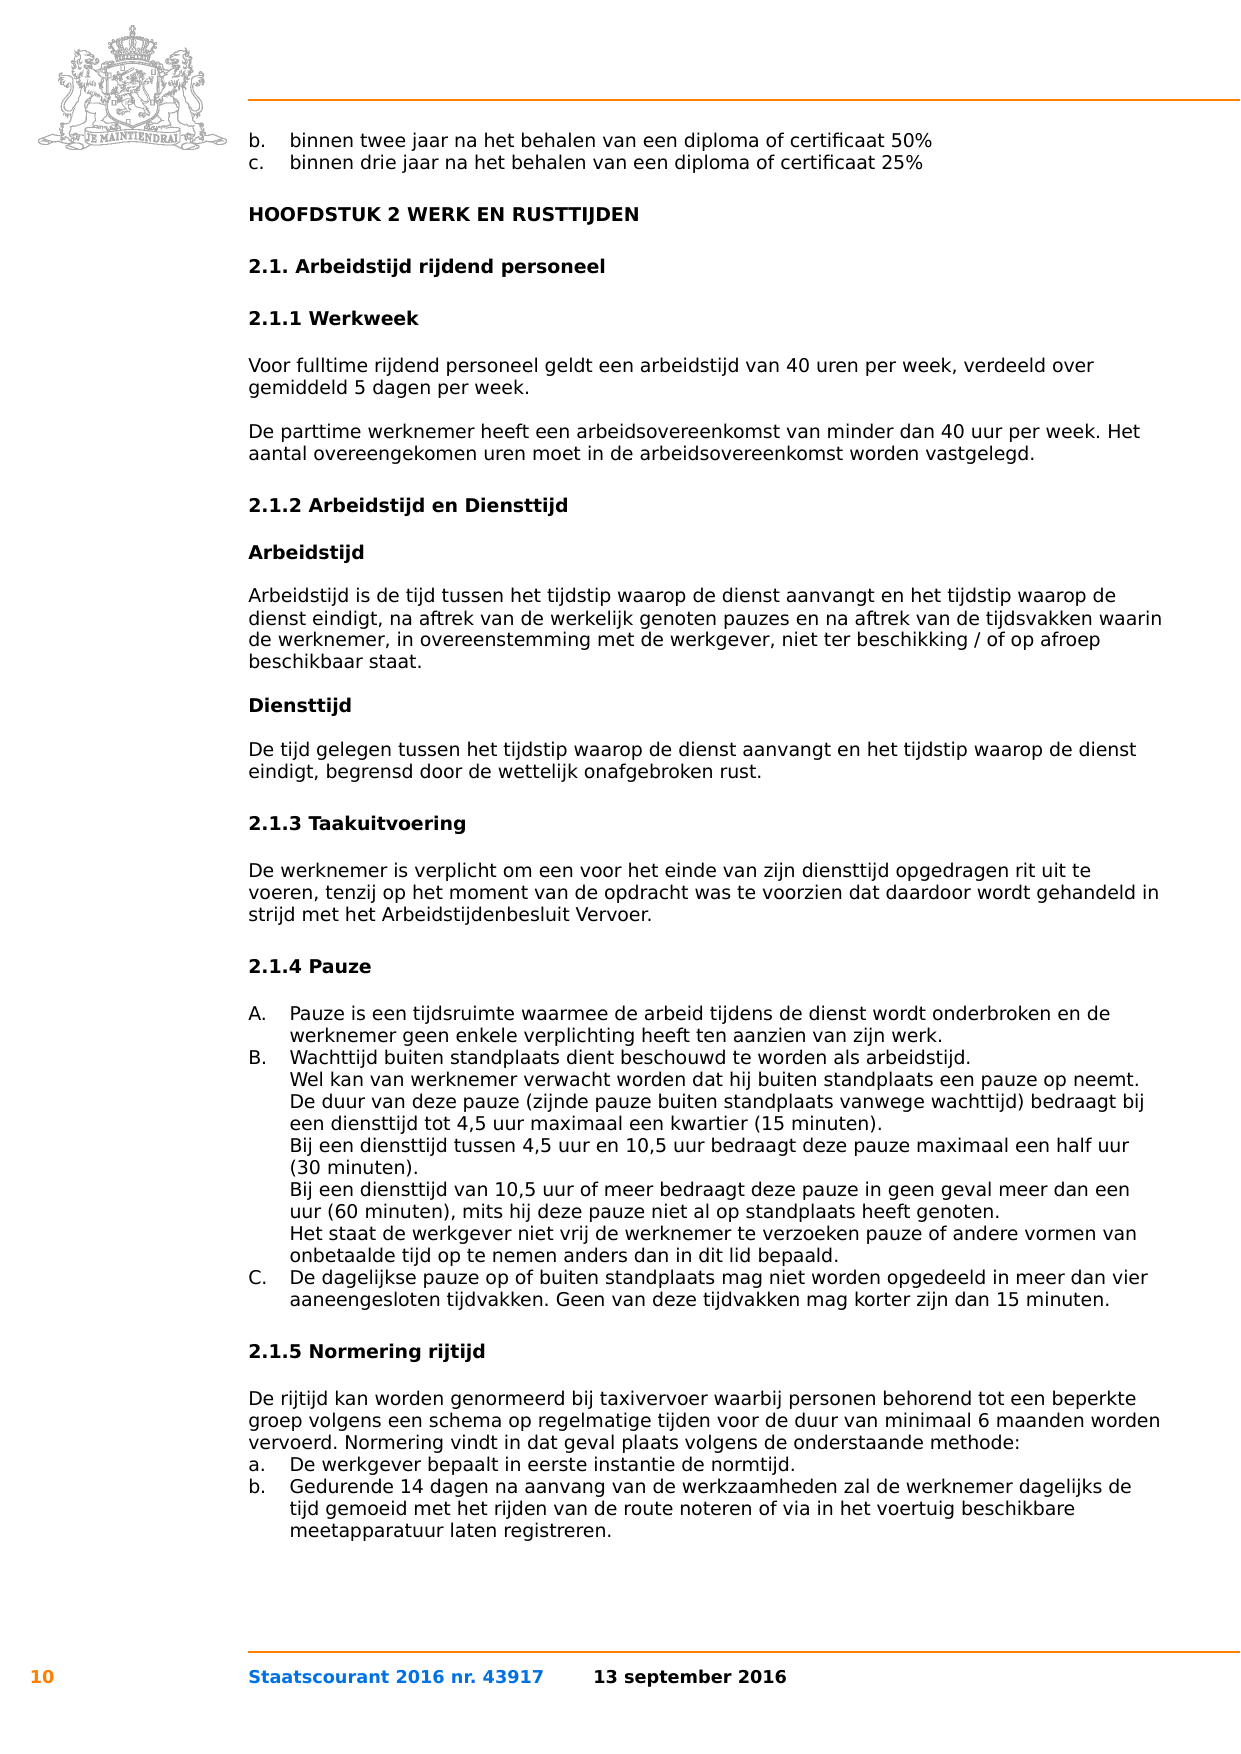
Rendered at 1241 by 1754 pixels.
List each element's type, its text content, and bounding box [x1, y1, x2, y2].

text Bij een diensttijd tussen 4,5 uur en 10,5 uur bedraagt deze pauze maximaal een half uur (30 minuten). [289, 1135, 1163, 1179]
subtitle 2.1. Arbeidstijd rijdend personeel [248, 256, 1163, 278]
text c. binnen drie jaar na het behalen van een diploma of certificaat 25% [248, 152, 1163, 174]
text De duur van deze pauze (zijnde pauze buiten standplaats vanwege wachttijd) bedraagt bij een diensttijd tot 4,5 uur maximaal een kwartier (15 minuten). [289, 1091, 1163, 1135]
text De parttime werknemer heeft een arbeidsovereenkomst van minder dan 40 uur per week. Het aantal overeengekomen uren moet in de arbeidsovereenkomst worden vastgelegd. [248, 421, 1163, 464]
subtitle 2.1.1 Werkweek [248, 308, 1163, 330]
text Bij een diensttijd van 10,5 uur of meer bedraagt deze pauze in geen geval meer dan een uur (60 minuten), mits hij deze pauze niet al op standplaats heeft genoten. [289, 1179, 1163, 1223]
subtitle Diensttijd [248, 695, 1163, 717]
text C. De dagelijkse pauze op of buiten standplaats mag niet worden opgedeeld in meer dan vier aaneengesloten tijdvakken. Geen van deze tijdvakken mag korter zijn dan 15 minuten. [248, 1267, 1163, 1311]
text Wel kan van werknemer verwacht worden dat hij buiten standplaats een pauze op neemt. [289, 1069, 1163, 1091]
text Het staat de werkgever niet vrij de werknemer te verzoeken pauze of andere vormen van onbetaalde tijd op te nemen anders dan in dit lid bepaald. [289, 1223, 1163, 1267]
text B. Wachttijd buiten standplaats dient beschouwd te worden als arbeidstijd. [248, 1047, 1163, 1069]
text De werknemer is verplicht om een voor het einde van zijn diensttijd opgedragen rit uit te voeren, tenzij op het moment van de opdracht was te voorzien dat daardoor wordt gehandeld in strijd met het Arbeidstijdenbesluit Vervoer. [248, 860, 1163, 926]
subtitle 2.1.5 Normering rijtijd [248, 1341, 1163, 1363]
subtitle 2.1.4 Pauze [248, 956, 1163, 978]
text a. De werkgever bepaalt in eerste instantie de normtijd. [248, 1453, 1163, 1476]
text De rijtijd kan worden genormeerd bij taxivervoer waarbij personen behorend tot een beperkte groep volgens een schema op regelmatige tijden voor de duur van minimaal 6 maanden worden vervoerd. Normering vindt in dat geval plaats volgens de onderstaande methode: [248, 1388, 1163, 1453]
picture [38, 25, 227, 150]
text Voor fulltime rijdend personeel geldt een arbeidstijd van 40 uren per week, verdeeld over gemiddeld 5 dagen per week. [248, 355, 1163, 399]
subtitle Arbeidstijd [248, 542, 1163, 563]
subtitle 2.1.3 Taakuitvoering [248, 813, 1163, 835]
text De tijd gelegen tussen het tijdstip waarop de dienst aanvangt en het tijdstip waarop de dienst eindigt, begrensd door de wettelijk onafgebroken rust. [248, 739, 1163, 783]
text b. binnen twee jaar na het behalen van een diploma of certificaat 50% [248, 130, 1163, 152]
text b. Gedurende 14 dagen na aanvang van de werkzaamheden zal de werknemer dagelijks de tijd gemoeid met het rijden van de route noteren of via in het voertuig beschikbare meetapparatuur laten registreren. [248, 1476, 1163, 1541]
text Arbeidstijd is de tijd tussen het tijdstip waarop de dienst aanvangt en het tijdstip waarop de dienst eindigt, na aftrek van de werkelijk genoten pauzes en na aftrek van de tijdsvakken waarin de werknemer, in overeenstemming met de werkgever, niet ter beschikking / of op afroep beschikbaar staat. [248, 585, 1163, 673]
text A. Pauze is een tijdsruimte waarmee de arbeid tijdens de dienst wordt onderbroken en de werknemer geen enkele verplichting heeft ten aanzien van zijn werk. [248, 1003, 1163, 1047]
subtitle 2.1.2 Arbeidstijd en Diensttijd [248, 494, 1163, 517]
subtitle HOOFDSTUK 2 WERK EN RUSTTIJDEN [248, 204, 1163, 226]
